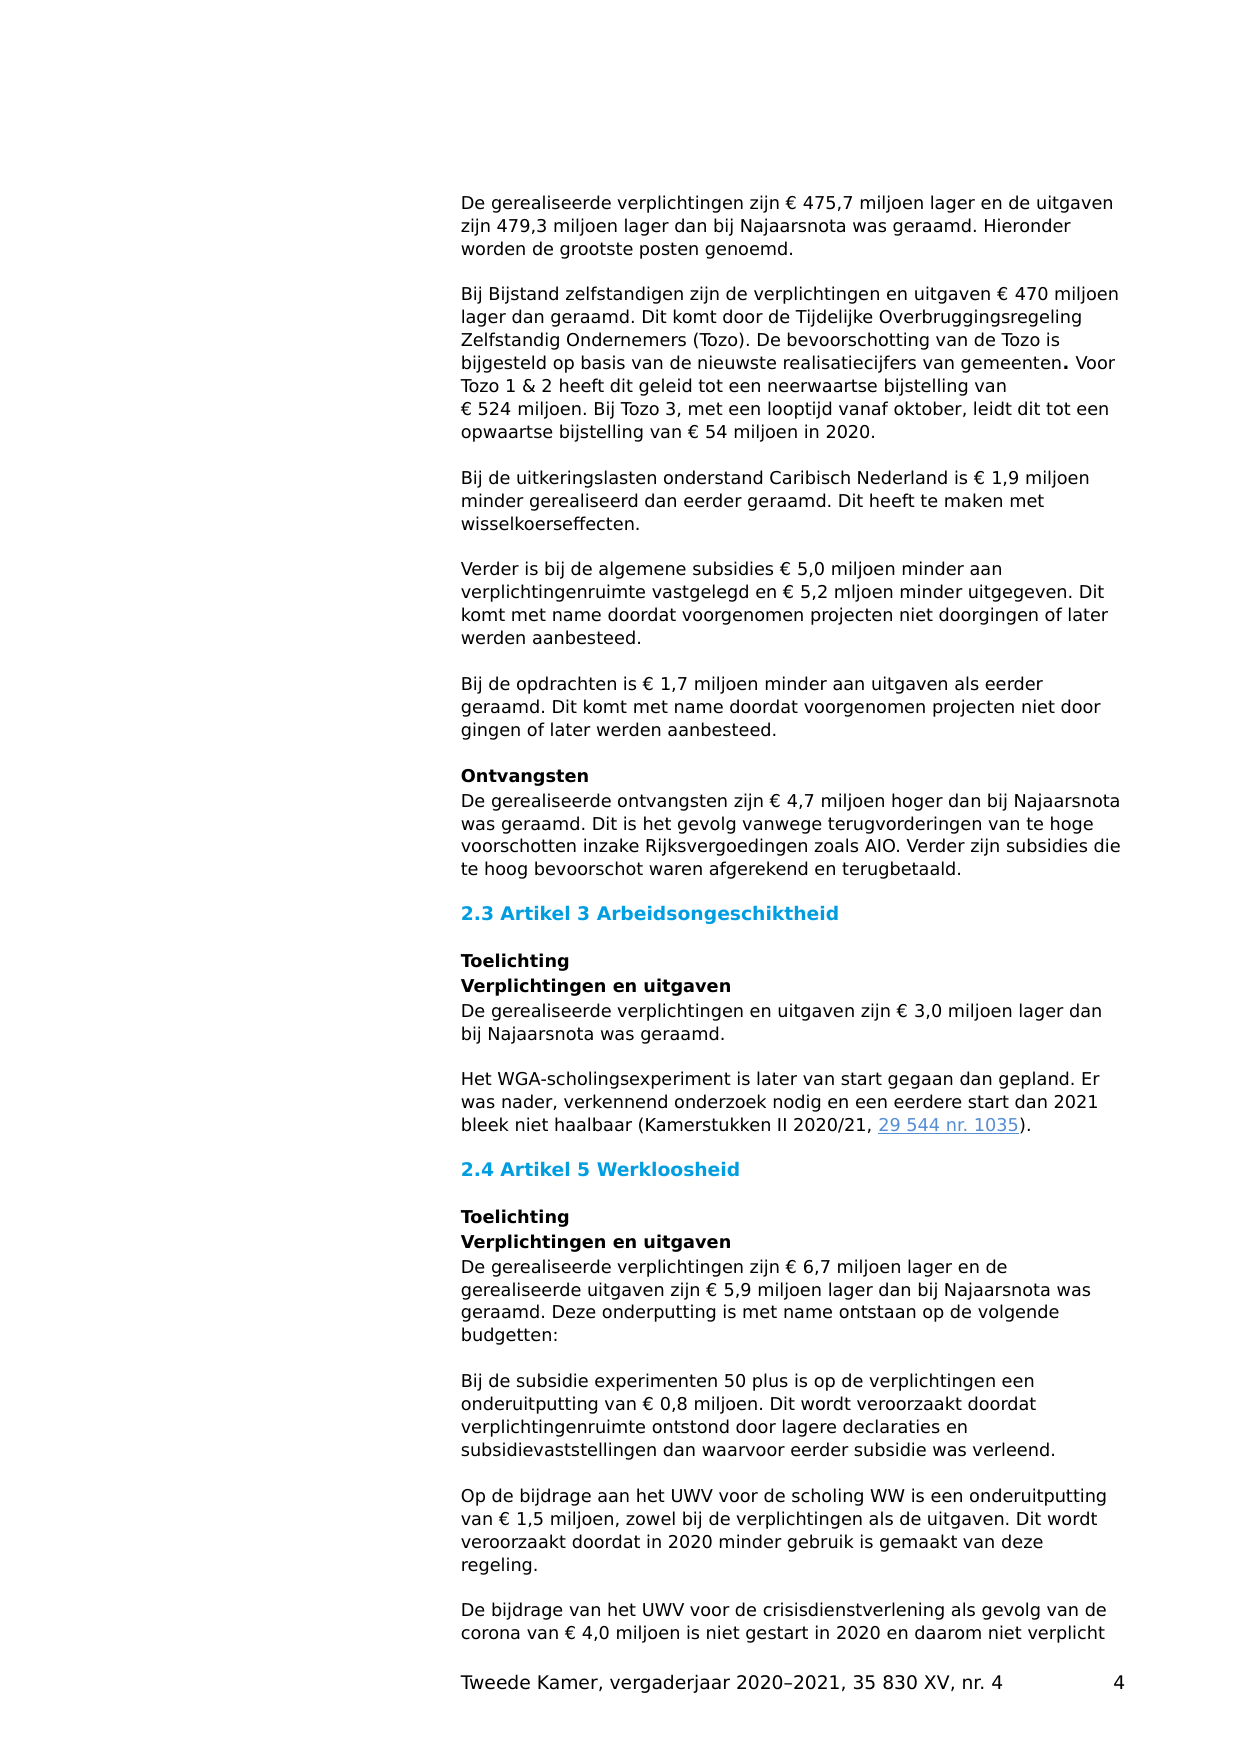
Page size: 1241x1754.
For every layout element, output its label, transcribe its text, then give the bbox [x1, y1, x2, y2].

text Het WGA-scholingsexperiment is later van start gegaan dan gepland. Er was nader, verkennend onderzoek nodig en een eerdere start dan 2021 bleek niet haalbaar (Kamerstukken II 2020/21, 29 544 nr. 1035). [461, 1067, 1125, 1136]
text Bij de subsidie experimenten 50 plus is op de verplichtingen een onderuitputting van € 0,8 miljoen. Dit wordt veroorzaakt doordat verplichtingenruimte ontstond door lagere declaraties en subsidievaststellingen dan waarvoor eerder subsidie was verleend. [461, 1369, 1125, 1461]
text Verder is bij de algemene subsidies € 5,0 miljoen minder aan verplichtingenruimte vastgelegd en € 5,2 mljoen minder uitgegeven. Dit komt met name doordat voorgenomen projecten niet doorgingen of later werden aanbesteed. [461, 557, 1125, 649]
text Op de bijdrage aan het UWV voor de scholing WW is een onderuitputting van € 1,5 miljoen, zowel bij de verplichtingen als de uitgaven. Dit wordt veroorzaakt doordat in 2020 minder gebruik is gemaakt van deze regeling. [461, 1484, 1125, 1576]
text De gerealiseerde verplichtingen zijn € 475,7 miljoen lager en de uitgaven zijn 479,3 miljoen lager dan bij Najaarsnota was geraamd. Hieronder worden de grootste posten genoemd. [461, 191, 1125, 259]
text De gerealiseerde ontvangsten zijn € 4,7 miljoen hoger dan bij Najaarsnota was geraamd. Dit is het gevolg vanwege terugvorderingen van te hoge voorschotten inzake Rijksvergoedingen zoals AIO. Verder zijn subsidies die te hoog bevoorschot waren afgerekend en terugbetaald. [461, 789, 1125, 880]
text Bij de uitkeringslasten onderstand Caribisch Nederland is € 1,9 miljoen minder gerealiseerd dan eerder geraamd. Dit heeft te maken met wisselkoerseffecten. [461, 466, 1125, 534]
text De gerealiseerde verplichtingen zijn € 6,7 miljoen lager en de gerealiseerde uitgaven zijn € 5,9 miljoen lager dan bij Najaarsnota was geraamd. Deze onderputting is met name ontstaan op de volgende budgetten: [461, 1255, 1125, 1346]
text De bijdrage van het UWV voor de crisisdienstverlening als gevolg van de corona van € 4,0 miljoen is niet gestart in 2020 en daarom niet verplicht [461, 1598, 1125, 1644]
text Toelichting [461, 1205, 1125, 1228]
text Verplichtingen en uitgaven [461, 1230, 1125, 1253]
text Bij de opdrachten is € 1,7 miljoen minder aan uitgaven als eerder geraamd. Dit komt met name doordat voorgenomen projecten niet door gingen of later werden aanbesteed. [461, 672, 1125, 741]
title 2.4 Artikel 5 Werkloosheid [461, 1159, 1125, 1181]
text De gerealiseerde verplichtingen en uitgaven zijn € 3,0 miljoen lager dan bij Najaarsnota was geraamd. [461, 999, 1125, 1044]
text Verplichtingen en uitgaven [461, 974, 1125, 997]
text Bij Bijstand zelfstandigen zijn de verplichtingen en uitgaven € 470 miljoen lager dan geraamd. Dit komt door de Tijdelijke Overbruggingsregeling Zelfstandig Ondernemers (Tozo). De bevoorschotting van de Tozo is bijgesteld op basis van de nieuwste realisatiecijfers van gemeenten. Voor Tozo 1 & 2 heeft dit geleid tot een neerwaartse bijstelling van € 524 miljoen. Bij Tozo 3, met een looptijd vanaf oktober, leidt dit tot een opwaartse bijstelling van € 54 miljoen in 2020. [461, 282, 1125, 443]
text Ontvangsten [461, 764, 1125, 787]
text Toelichting [461, 949, 1125, 972]
title 2.3 Artikel 3 Arbeidsongeschiktheid [461, 903, 1125, 925]
